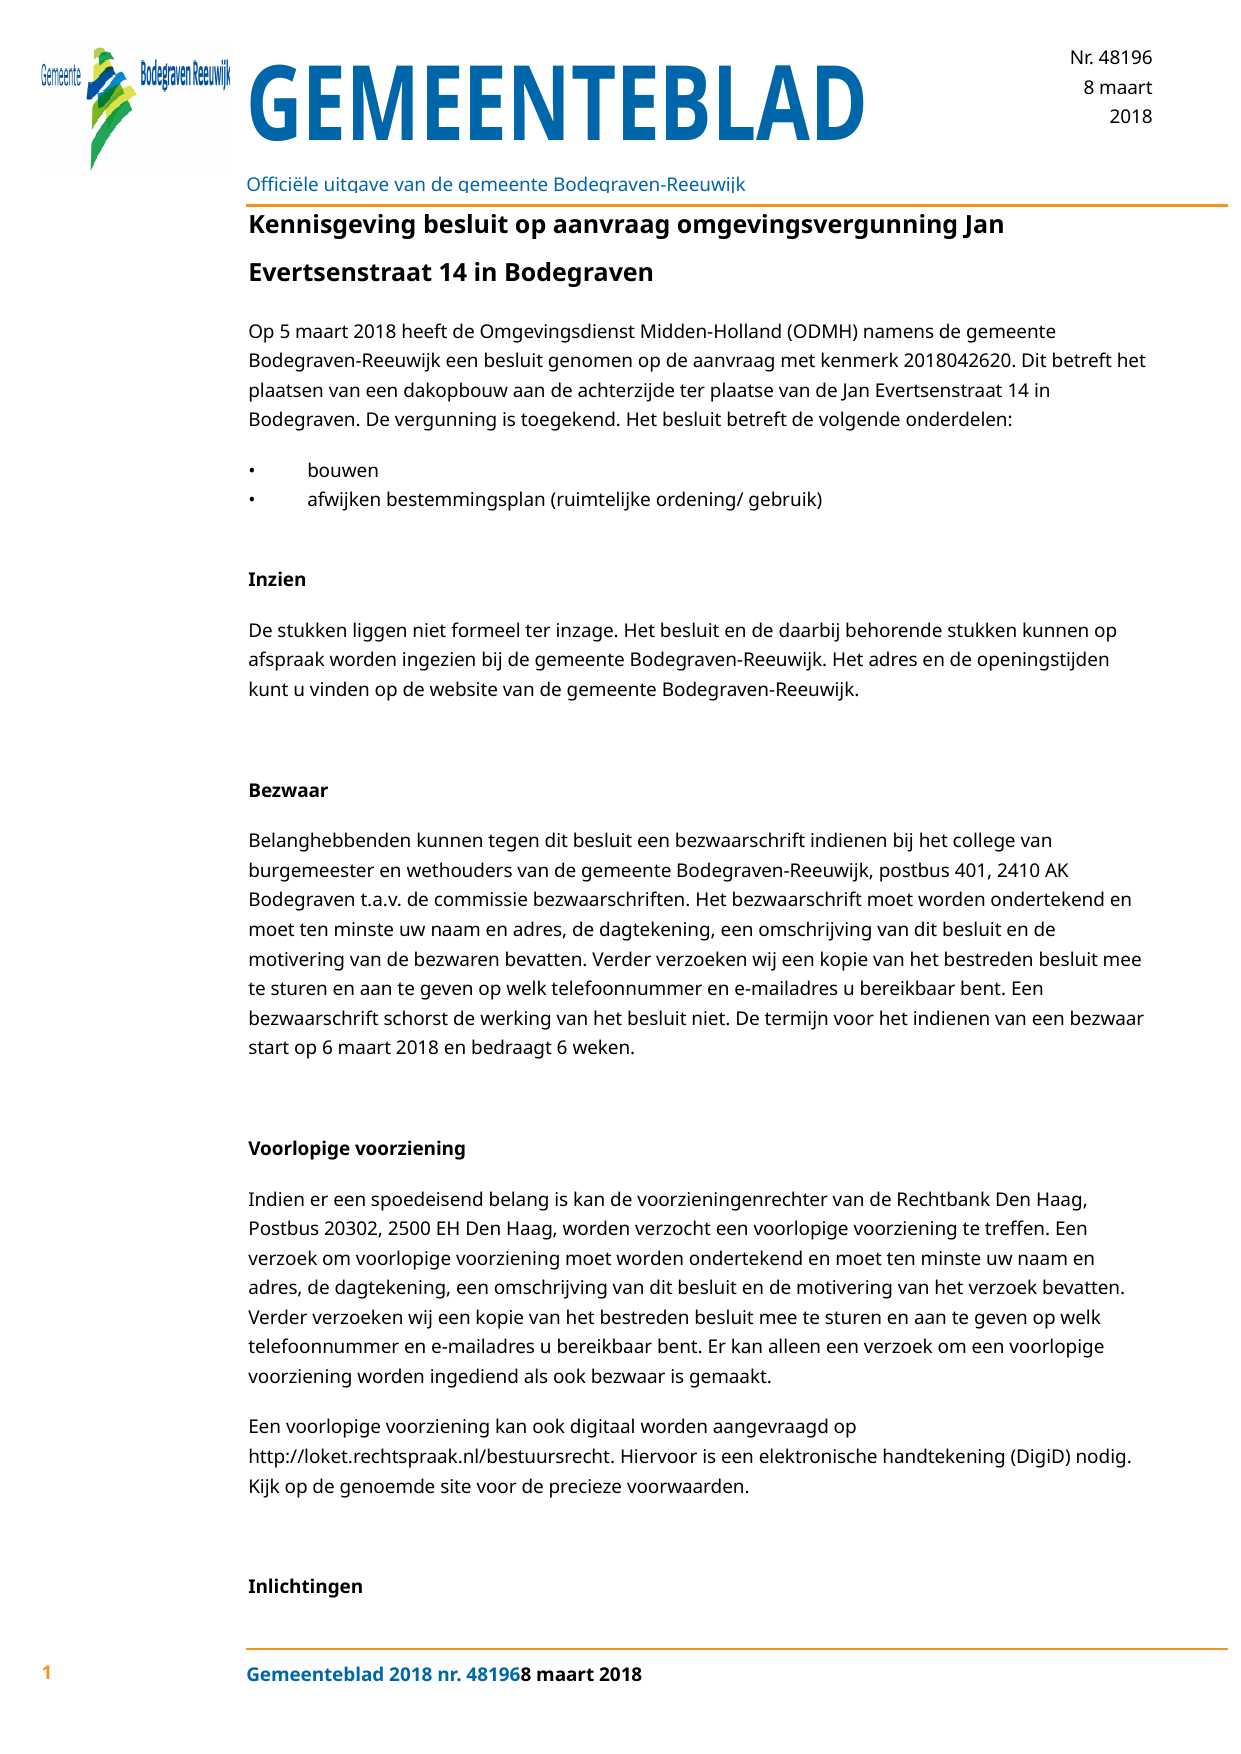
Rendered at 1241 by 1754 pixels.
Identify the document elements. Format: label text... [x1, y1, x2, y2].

text Inzien [248, 567, 1152, 592]
text Bezwaar [248, 777, 1152, 803]
text Belanghebbenden kunnen tegen dit besluit een bezwaarschrift indienen bij het college van burgemeester en wethouders van de gemeente Bodegraven-Reeuwijk, postbus 401, 2410 AK Bodegraven t.a.v. de commissie bezwaarschriften. Het bezwaarschrift moet worden ondertekend en moet ten minste uw naam en adres, de dagtekening, een omschrijving van dit besluit en de motivering van de bezwaren bevatten. Verder verzoeken wij een kopie van het bestreden besluit mee te sturen en aan te geven op welk telefoonnummer en e-mailadres u bereikbaar bent. Een bezwaarschrift schorst de werking van het besluit niet. De termijn voor het indienen van een bezwaar start op 6 maart 2018 en bedraagt 6 weken. [248, 827, 1152, 1060]
text Indien er een spoedeisend belang is kan de voorzieningenrechter van de Rechtbank Den Haag, Postbus 20302, 2500 EH Den Haag, worden verzocht een voorlopige voorziening te treffen. Een verzoek om voorlopige voorziening moet worden ondertekend en moet ten minste uw naam en adres, de dagtekening, een omschrijving van dit besluit en de motivering van het verzoek bevatten. Verder verzoeken wij een kopie van het bestreden besluit mee te sturen en aan te geven op welk telefoonnummer en e-mailadres u bereikbaar bent. Er kan alleen een verzoek om een voorlopige voorziening worden ingediend als ook bezwaar is gemaakt. [248, 1186, 1152, 1389]
text Voorlopige voorziening [248, 1135, 1152, 1161]
text Op 5 maart 2018 heeft de Omgevingsdienst Midden-Holland (ODMH) namens de gemeente Bodegraven-Reeuwijk een besluit genomen op de aanvraag met kenmerk 2018042620. Dit betreft het plaatsen van een dakopbouw aan de achterzijde ter plaatse van de Jan Evertsenstraat 14 in Bodegraven. De vergunning is toegekend. Het besluit betreft de volgende onderdelen: [248, 318, 1152, 432]
text Een voorlopige voorziening kan ook digitaal worden aangevraagd op http://loket.rechtspraak.nl/bestuursrecht. Hiervoor is een elektronische handtekening (DigiD) nodig. Kijk op de genoemde site voor de precieze voorwaarden. [248, 1414, 1152, 1499]
list bouwen [248, 457, 1152, 483]
picture [41, 47, 231, 172]
text Kennisgeving besluit op aanvraag omgevingsvergunning Jan Evertsenstraat 14 in Bodegraven [248, 207, 1152, 288]
text De stukken liggen niet formeel ter inzage. Het besluit en de daarbij behorende stukken kunnen op afspraak worden ingezien bij de gemeente Bodegraven-Reeuwijk. Het adres en de openingstijden kunt u vinden op de website van de gemeente Bodegraven-Reeuwijk. [248, 617, 1152, 702]
text Inlichtingen [248, 1574, 1152, 1599]
list afwijken bestemmingsplan (ruimtelijke ordening/ gebruik) [248, 487, 1152, 512]
